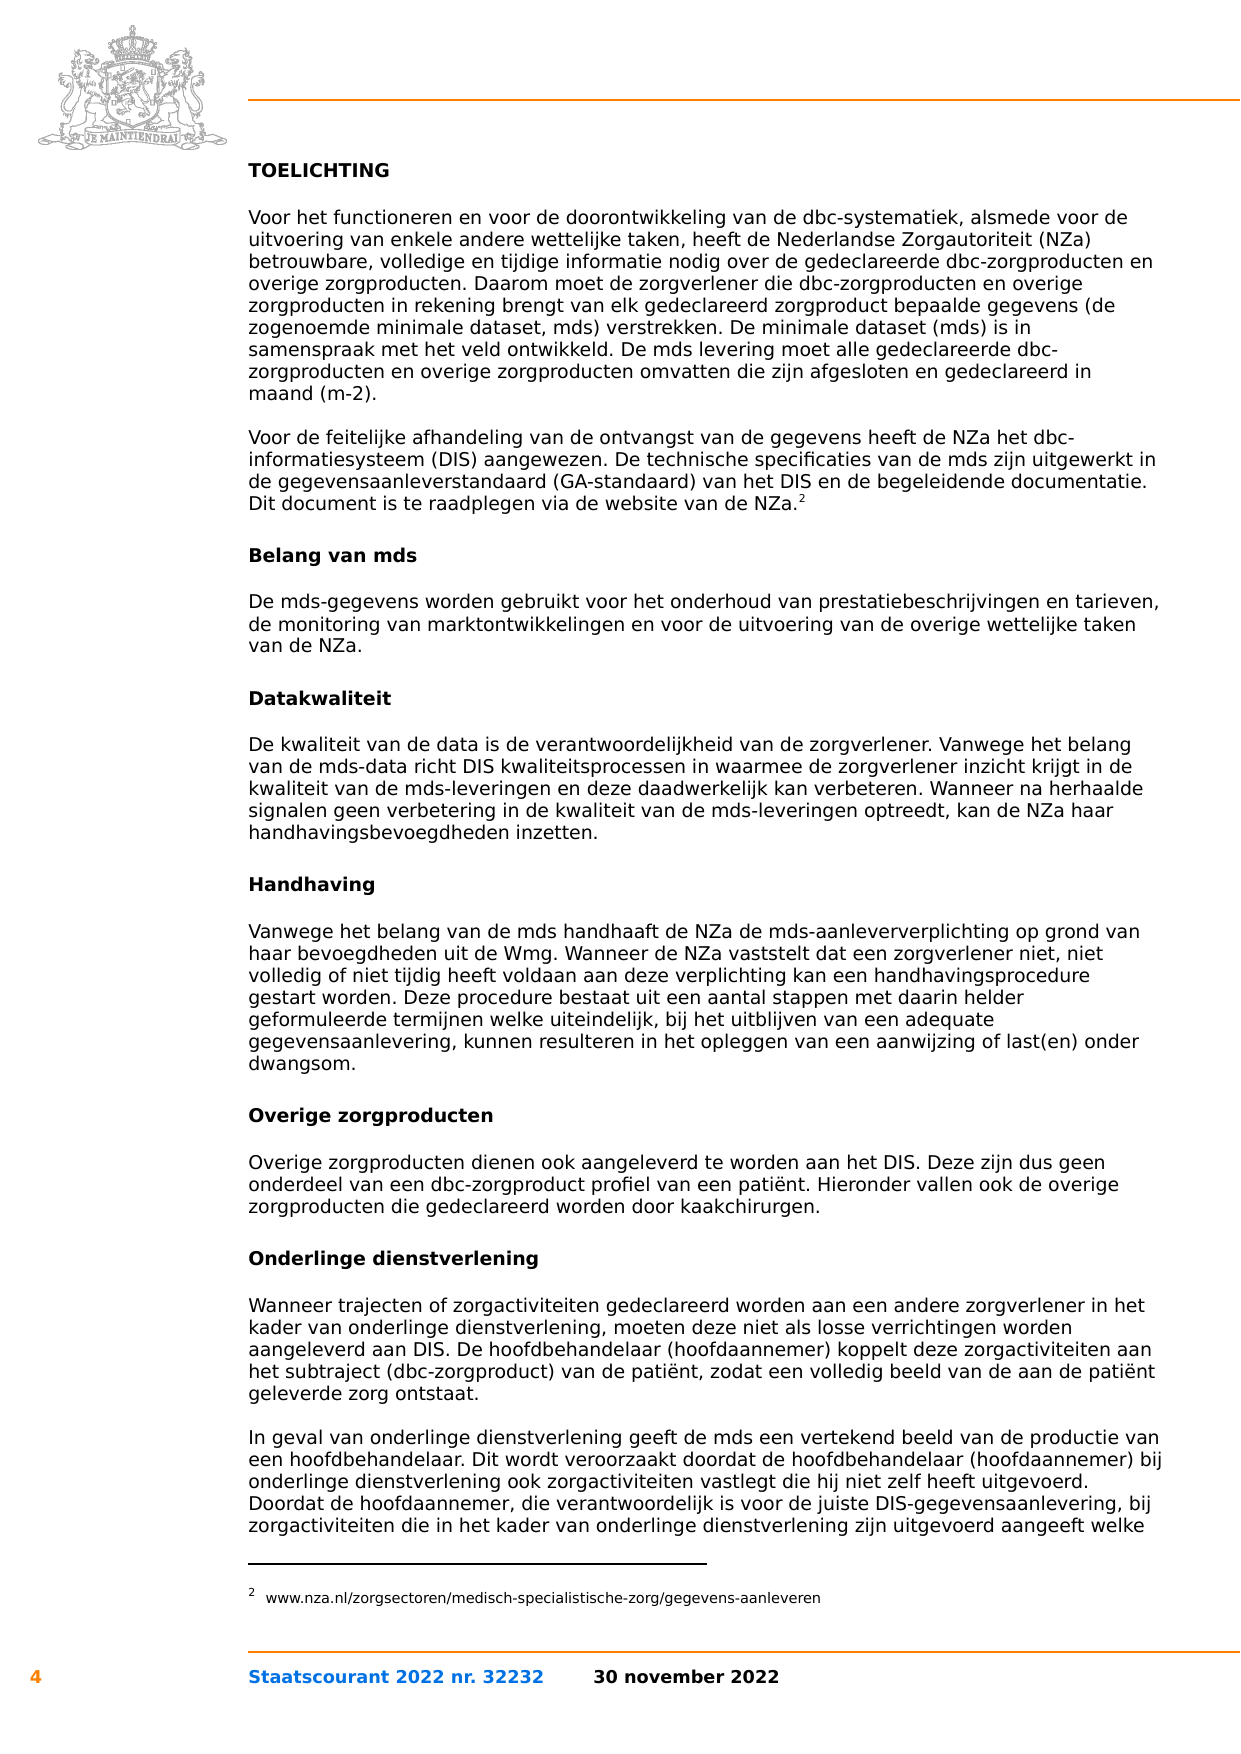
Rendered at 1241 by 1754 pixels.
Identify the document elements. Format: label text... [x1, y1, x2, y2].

text De kwaliteit van de data is de verantwoordelijkheid van de zorgverlener. Vanwege het belang van de mds-data richt DIS kwaliteitsprocessen in waarmee de zorgverlener inzicht krijgt in de kwaliteit van de mds-leveringen en deze daadwerkelijk kan verbeteren. Wanneer na herhaalde signalen geen verbetering in de kwaliteit van de mds-leveringen optreedt, kan de NZa haar handhavingsbevoegdheden inzetten. [248, 734, 1163, 844]
text Wanneer trajecten of zorgactiviteiten gedeclareerd worden aan een andere zorgverlener in het kader van onderlinge dienstverlening, moeten deze niet als losse verrichtingen worden aangeleverd aan DIS. De hoofdbehandelaar (hoofdaannemer) koppelt deze zorgactiviteiten aan het subtraject (dbc-zorgproduct) van de patiënt, zodat een volledig beeld van de aan de patiënt geleverde zorg ontstaat. [248, 1295, 1163, 1405]
text In geval van onderlinge dienstverlening geeft de mds een vertekend beeld van de productie van een hoofdbehandelaar. Dit wordt veroorzaakt doordat de hoofdbehandelaar (hoofdaannemer) bij onderlinge dienstverlening ook zorgactiviteiten vastlegt die hij niet zelf heeft uitgevoerd. Doordat de hoofdaannemer, die verantwoordelijk is voor de juiste DIS-gegevensaanlevering, bij zorgactiviteiten die in het kader van onderlinge dienstverlening zijn uitgevoerd aangeeft welke [248, 1427, 1163, 1537]
subtitle Overige zorgproducten [248, 1105, 1163, 1127]
text Voor de feitelijke afhandeling van de ontvangst van de gegevens heeft de NZa het dbc-informatiesysteem (DIS) aangewezen. De technische specificaties van de mds zijn uitgewerkt in de gegevensaanleverstandaard (GA-standaard) van het DIS en de begeleidende documentatie. Dit document is te raadplegen via de website van de NZa. [248, 427, 1163, 514]
text De mds-gegevens worden gebruikt voor het onderhoud van prestatiebeschrijvingen en tarieven, de monitoring van marktontwikkelingen en voor de uitvoering van de overige wettelijke taken van de NZa. [248, 591, 1163, 657]
text Vanwege het belang van de mds handhaaft de NZa de mds-aanleververplichting op grond van haar bevoegdheden uit de Wmg. Wanneer de NZa vaststelt dat een zorgverlener niet, niet volledig of niet tijdig heeft voldaan aan deze verplichting kan een handhavingsprocedure gestart worden. Deze procedure bestaat uit een aantal stappen met daarin helder geformuleerde termijnen welke uiteindelijk, bij het uitblijven van een adequate gegevensaanlevering, kunnen resulteren in het opleggen van een aanwijzing of last(en) onder dwangsom. [248, 921, 1163, 1075]
subtitle TOELICHTING [248, 160, 1163, 182]
subtitle Handhaving [248, 874, 1163, 896]
picture [38, 25, 227, 150]
text Voor het functioneren en voor de doorontwikkeling van de dbc-systematiek, alsmede voor de uitvoering van enkele andere wettelijke taken, heeft de Nederlandse Zorgautoriteit (NZa) betrouwbare, volledige en tijdige informatie nodig over de gedeclareerde dbc-zorgproducten en overige zorgproducten. Daarom moet de zorgverlener die dbc-zorgproducten en overige zorgproducten in rekening brengt van elk gedeclareerd zorgproduct bepaalde gegevens (de zogenoemde minimale dataset, mds) verstrekken. De minimale dataset (mds) is in samenspraak met het veld ontwikkeld. De mds levering moet alle gedeclareerde dbc-zorgproducten en overige zorgproducten omvatten die zijn afgesloten en gedeclareerd in maand (m-2). [248, 207, 1163, 405]
text Overige zorgproducten dienen ook aangeleverd te worden aan het DIS. Deze zijn dus geen onderdeel van een dbc-zorgproduct profiel van een patiënt. Hieronder vallen ook de overige zorgproducten die gedeclareerd worden door kaakchirurgen. [248, 1152, 1163, 1218]
subtitle Belang van mds [248, 544, 1163, 566]
text www.nza.nl/zorgsectoren/medisch-specialistische-zorg/gegevens-aanleveren [248, 1586, 1163, 1608]
subtitle Onderlinge dienstverlening [248, 1248, 1163, 1270]
subtitle Datakwaliteit [248, 687, 1163, 709]
